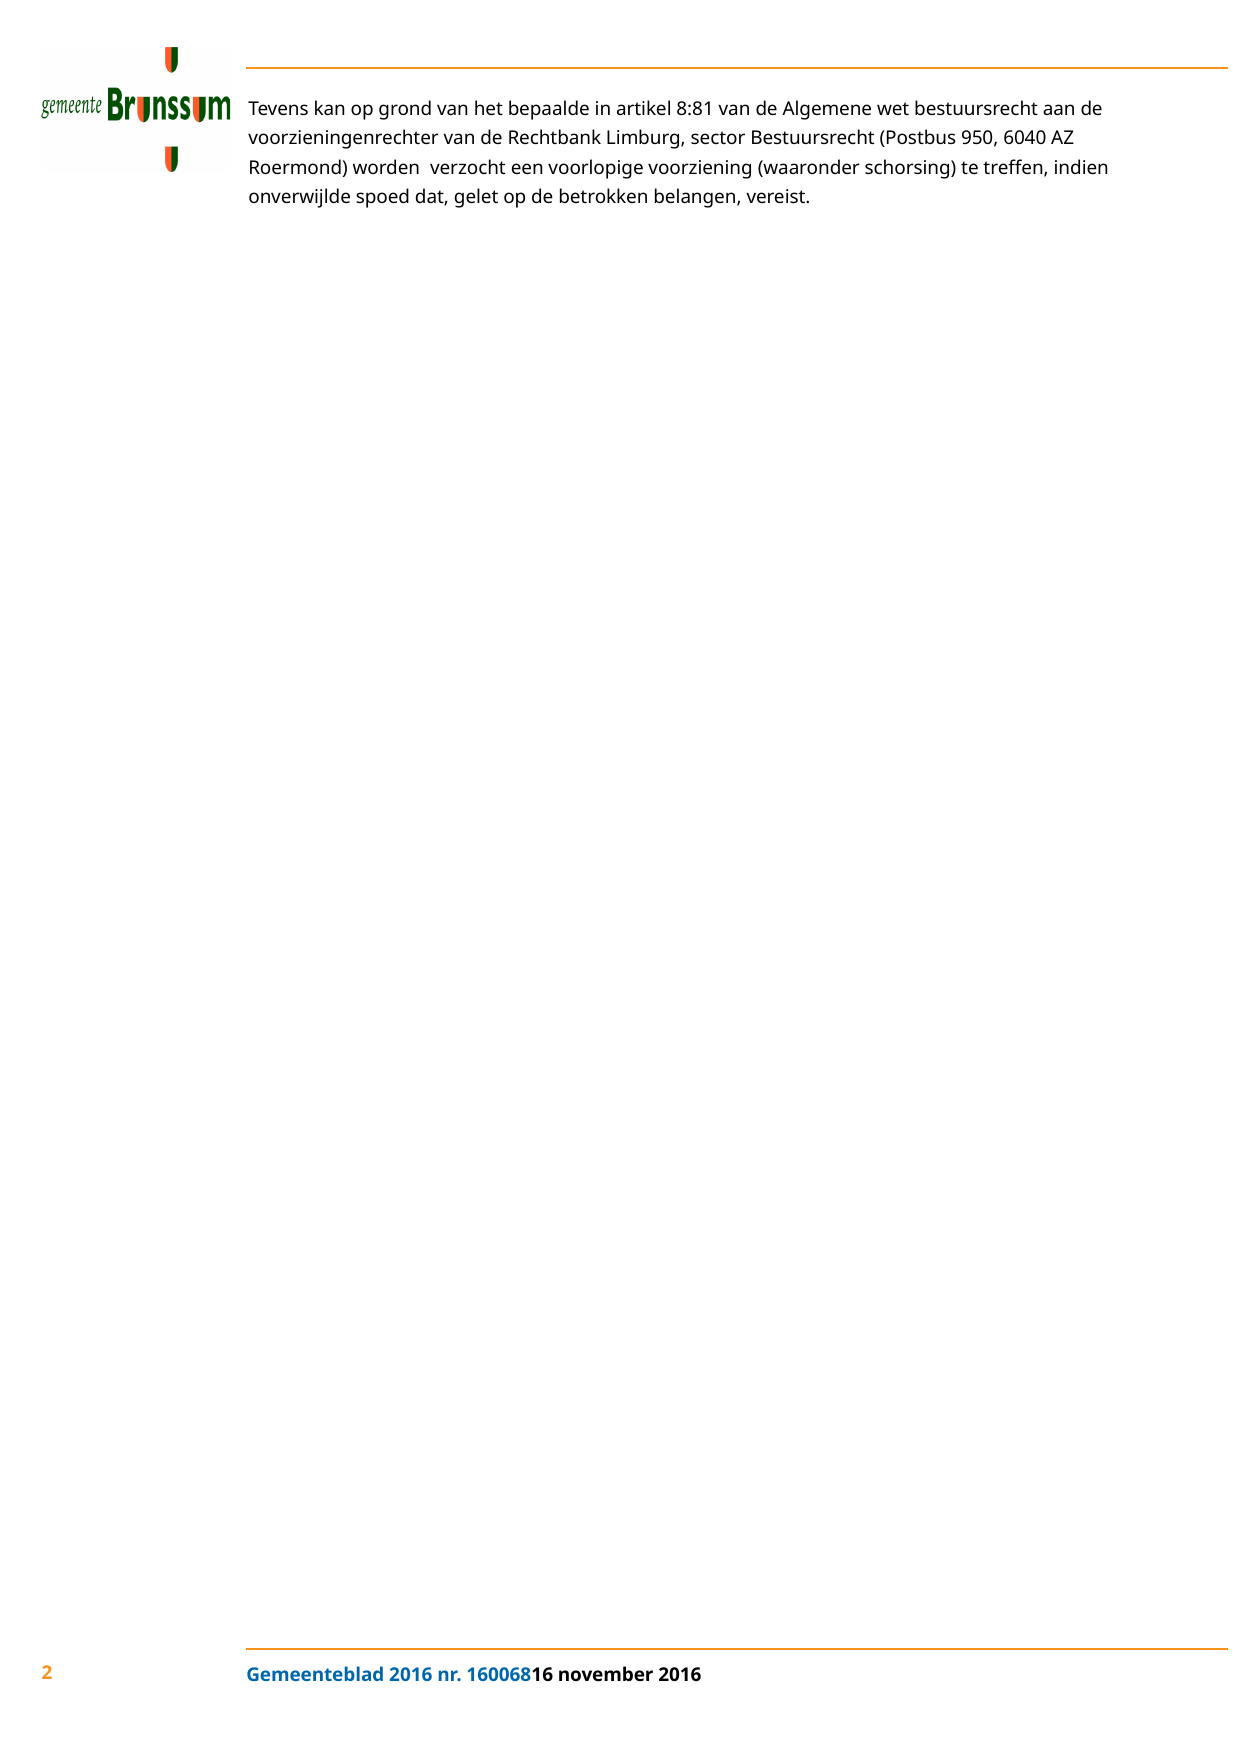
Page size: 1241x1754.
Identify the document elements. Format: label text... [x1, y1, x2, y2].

picture [41, 47, 231, 172]
text Tevens kan op grond van het bepaalde in artikel 8:81 van de Algemene wet bestuursrecht aan de voorzieningenrechter van de Rechtbank Limburg, sector Bestuursrecht (Postbus 950, 6040 AZ Roermond) worden verzocht een voorlopige voorziening (waaronder schorsing) te treffen, indien onverwijlde spoed dat, gelet op de betrokken belangen, vereist. [248, 95, 1152, 209]
